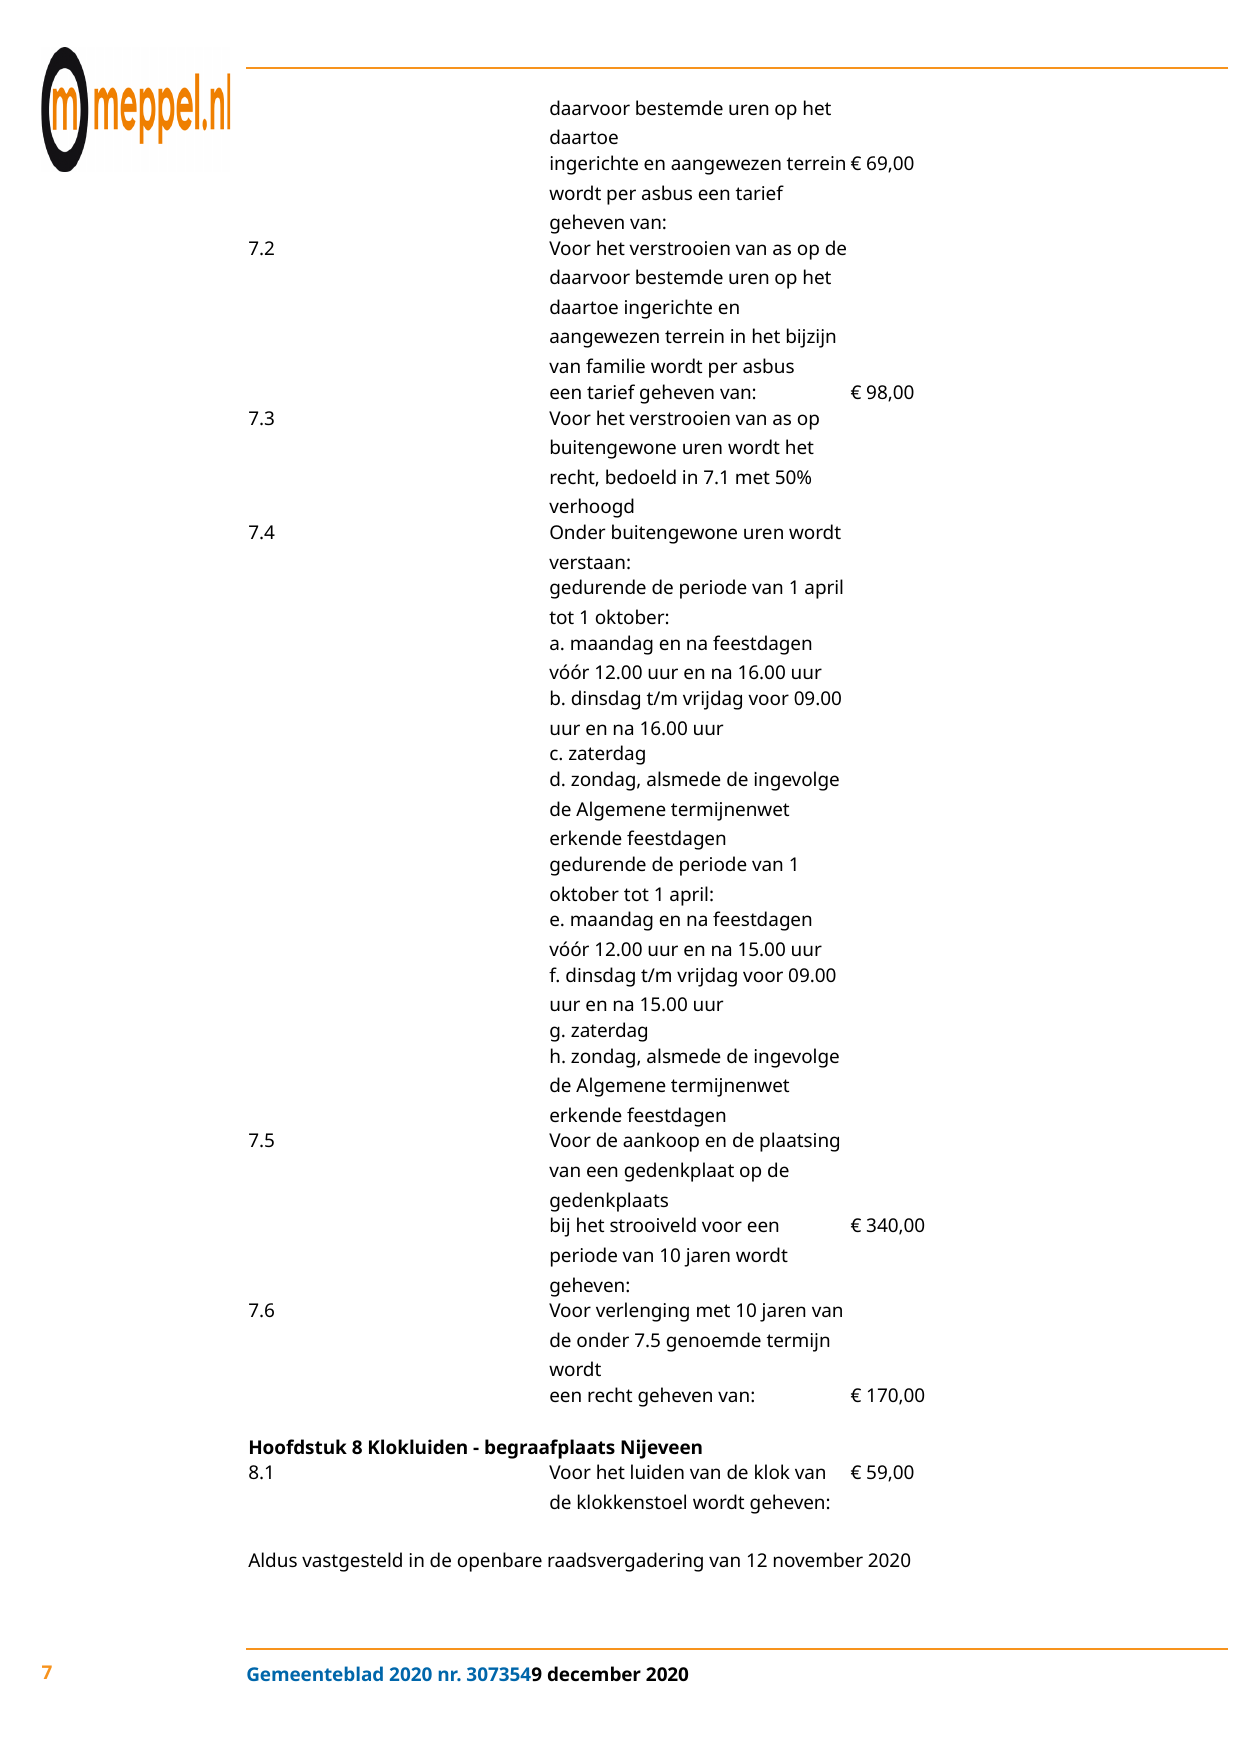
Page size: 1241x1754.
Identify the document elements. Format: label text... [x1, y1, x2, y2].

table_cell [248, 630, 549, 685]
table_cell h. zondag, alsmede de ingevolge de Algemene termijnenwet erkende feestdagen [549, 1043, 850, 1128]
table_cell e. maandag en na feestdagen vóór 12.00 uur en na 15.00 uur [549, 906, 850, 962]
table_cell € 170,00 [850, 1383, 1152, 1408]
table_cell [248, 1383, 549, 1408]
table_cell c. zaterdag [549, 741, 850, 766]
table_cell gedurende de periode van 1 april tot 1 oktober: [549, 575, 850, 630]
table_cell bij het strooiveld voor een periode van 10 jaren wordt geheven: [549, 1213, 850, 1297]
table_cell Voor de aankoop en de plaatsing van een gedenkplaat op de gedenkplaats [549, 1128, 850, 1213]
table_cell [248, 1213, 549, 1297]
table_cell [850, 95, 1152, 150]
table_cell [850, 685, 1152, 741]
table_cell Voor het verstrooien van as op de daarvoor bestemde uren op het daartoe ingerichte en aangewezen terrein in het bijzijn van familie wordt per asbus [549, 235, 850, 379]
table_cell ingerichte en aangewezen terrein wordt per asbus een tarief geheven van: [549, 150, 850, 235]
table_cell 7.3 [248, 405, 549, 519]
table_cell € 69,00 [850, 150, 1152, 235]
table_cell [549, 1408, 850, 1434]
text Aldus vastgesteld in de openbare raadsvergadering van 12 november 2020 [248, 1548, 1152, 1573]
table_cell [248, 906, 549, 962]
table_cell [248, 575, 549, 630]
table_cell Hoofdstuk 8 Klokluiden - begraafplaats Nijeveen [248, 1434, 1152, 1459]
table_cell [248, 1408, 549, 1434]
table_cell [248, 851, 549, 906]
table_cell 7.4 [248, 519, 549, 574]
table_cell [850, 962, 1152, 1017]
table_cell [850, 405, 1152, 519]
table_cell Onder buitengewone uren wordt verstaan: [549, 519, 850, 574]
table_cell [248, 95, 549, 150]
table_cell 7.5 [248, 1128, 549, 1213]
table_cell 7.6 [248, 1298, 549, 1382]
table_cell [850, 741, 1152, 766]
table_cell [248, 685, 549, 741]
table_cell [248, 741, 549, 766]
table_cell gedurende de periode van 1 oktober tot 1 april: [549, 851, 850, 906]
table_cell € 340,00 [850, 1213, 1152, 1297]
table_cell € 98,00 [850, 379, 1152, 405]
table_cell [248, 962, 549, 1017]
table_cell daarvoor bestemde uren op het daartoe [549, 95, 850, 150]
table_cell a. maandag en na feestdagen vóór 12.00 uur en na 16.00 uur [549, 630, 850, 685]
table_cell Voor het luiden van de klok van de klokkenstoel wordt geheven: [549, 1460, 850, 1515]
table_cell 7.2 [248, 235, 549, 379]
table_cell f. dinsdag t/m vrijdag voor 09.00 uur en na 15.00 uur [549, 962, 850, 1017]
table_cell [248, 1043, 549, 1128]
table_cell [850, 1298, 1152, 1382]
table_cell [248, 150, 549, 235]
table_cell [850, 1043, 1152, 1128]
table_cell [248, 766, 549, 851]
table_cell een recht geheven van: [549, 1383, 850, 1408]
table_cell [850, 1408, 1152, 1434]
table_cell [248, 379, 549, 405]
table_cell [850, 766, 1152, 851]
table_cell [850, 1017, 1152, 1043]
table_cell [850, 630, 1152, 685]
table_cell [850, 235, 1152, 379]
table_cell Voor verlenging met 10 jaren van de onder 7.5 genoemde termijn wordt [549, 1298, 850, 1382]
table_cell [850, 851, 1152, 906]
table_cell [850, 1128, 1152, 1213]
picture [41, 47, 231, 172]
table_cell een tarief geheven van: [549, 379, 850, 405]
table_cell [850, 575, 1152, 630]
table_cell [850, 906, 1152, 962]
table_cell € 59,00 [850, 1460, 1152, 1515]
table_cell Voor het verstrooien van as op buitengewone uren wordt het recht, bedoeld in 7.1 met 50% verhoogd [549, 405, 850, 519]
table_cell d. zondag, alsmede de ingevolge de Algemene termijnenwet erkende feestdagen [549, 766, 850, 851]
table_cell g. zaterdag [549, 1017, 850, 1043]
table_cell [248, 1017, 549, 1043]
table_cell [850, 519, 1152, 574]
table_cell 8.1 [248, 1460, 549, 1515]
table_cell b. dinsdag t/m vrijdag voor 09.00 uur en na 16.00 uur [549, 685, 850, 741]
